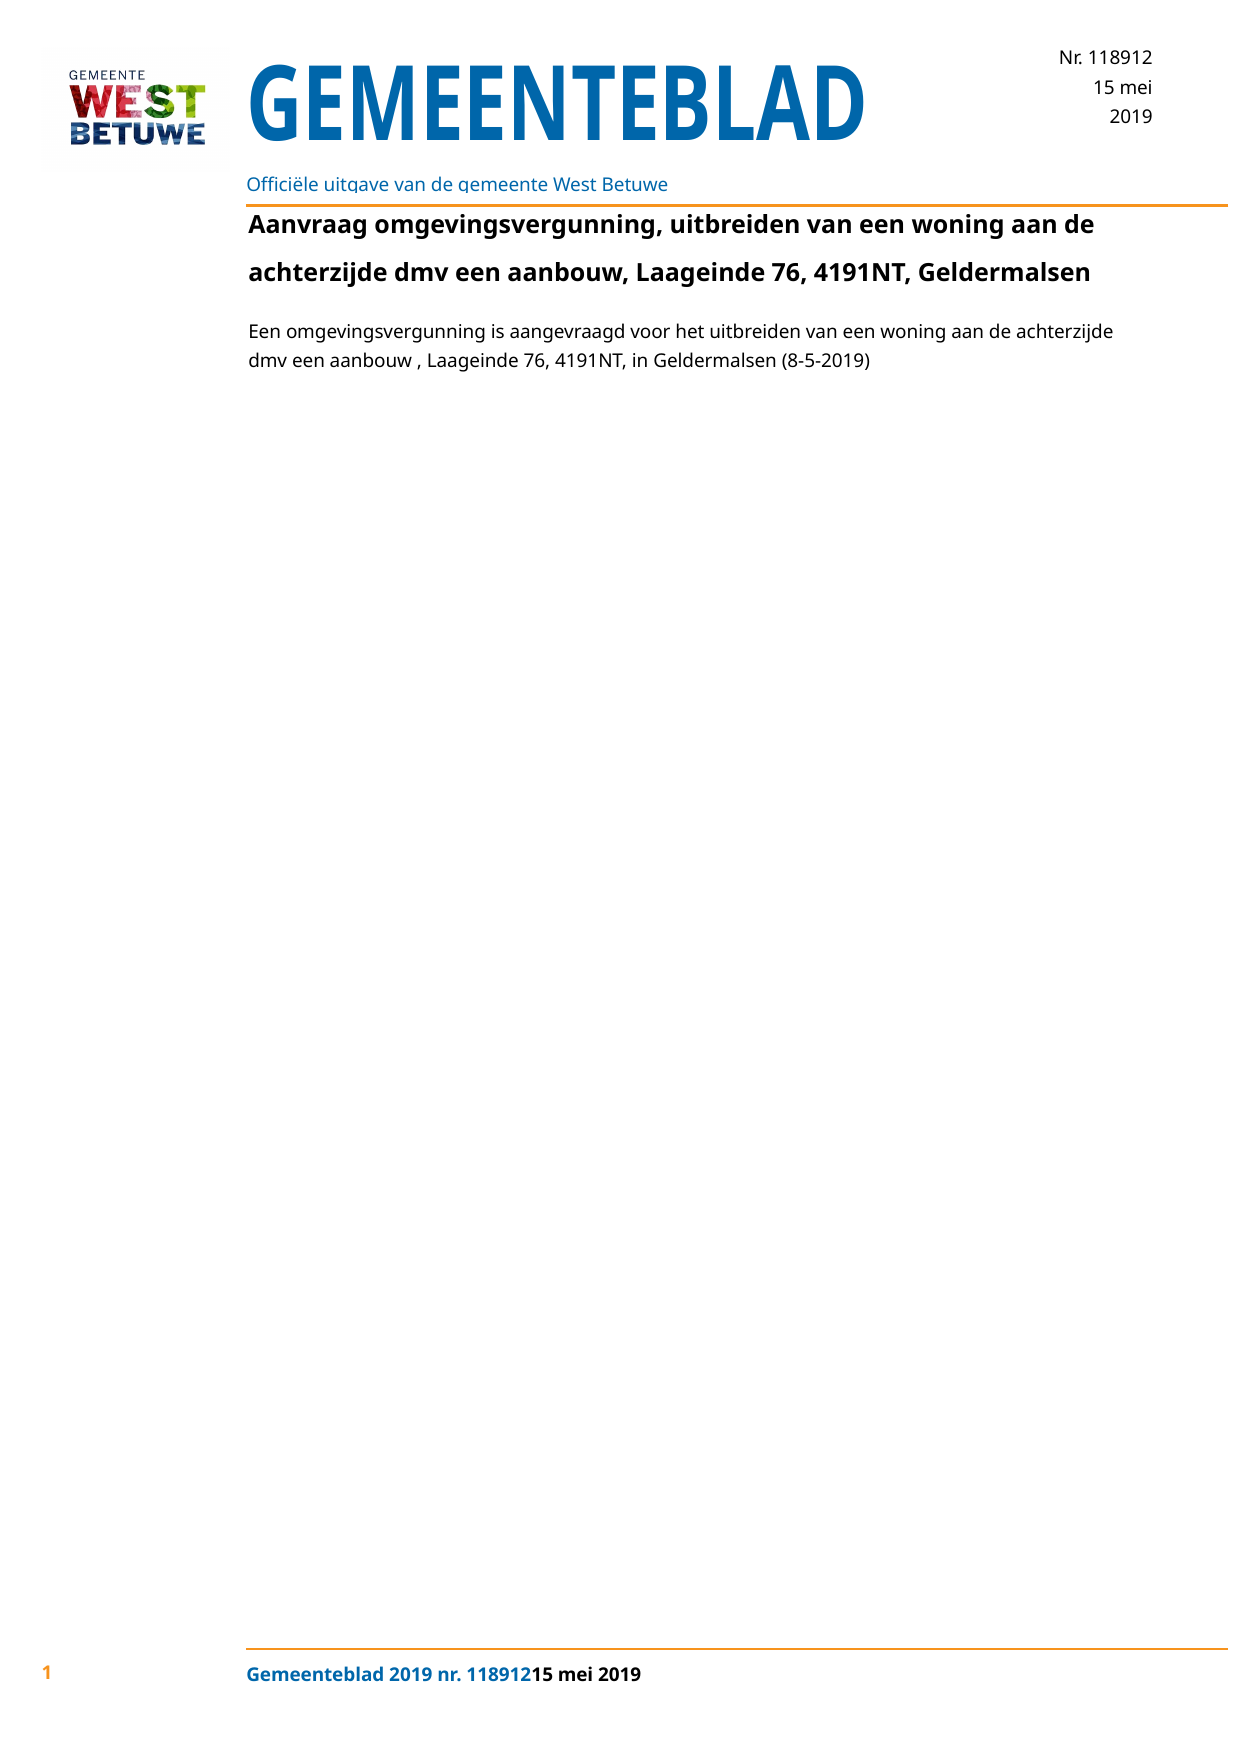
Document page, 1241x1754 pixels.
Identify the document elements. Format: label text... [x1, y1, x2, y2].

text Een omgevingsvergunning is aangevraagd voor het uitbreiden van een woning aan de achterzijde dmv een aanbouw , Laageinde 76, 4191NT, in Geldermalsen (8-5-2019) [248, 318, 1152, 373]
picture [41, 47, 231, 172]
text Aanvraag omgevingsvergunning, uitbreiden van een woning aan de achterzijde dmv een aanbouw, Laageinde 76, 4191NT, Geldermalsen [248, 207, 1152, 288]
